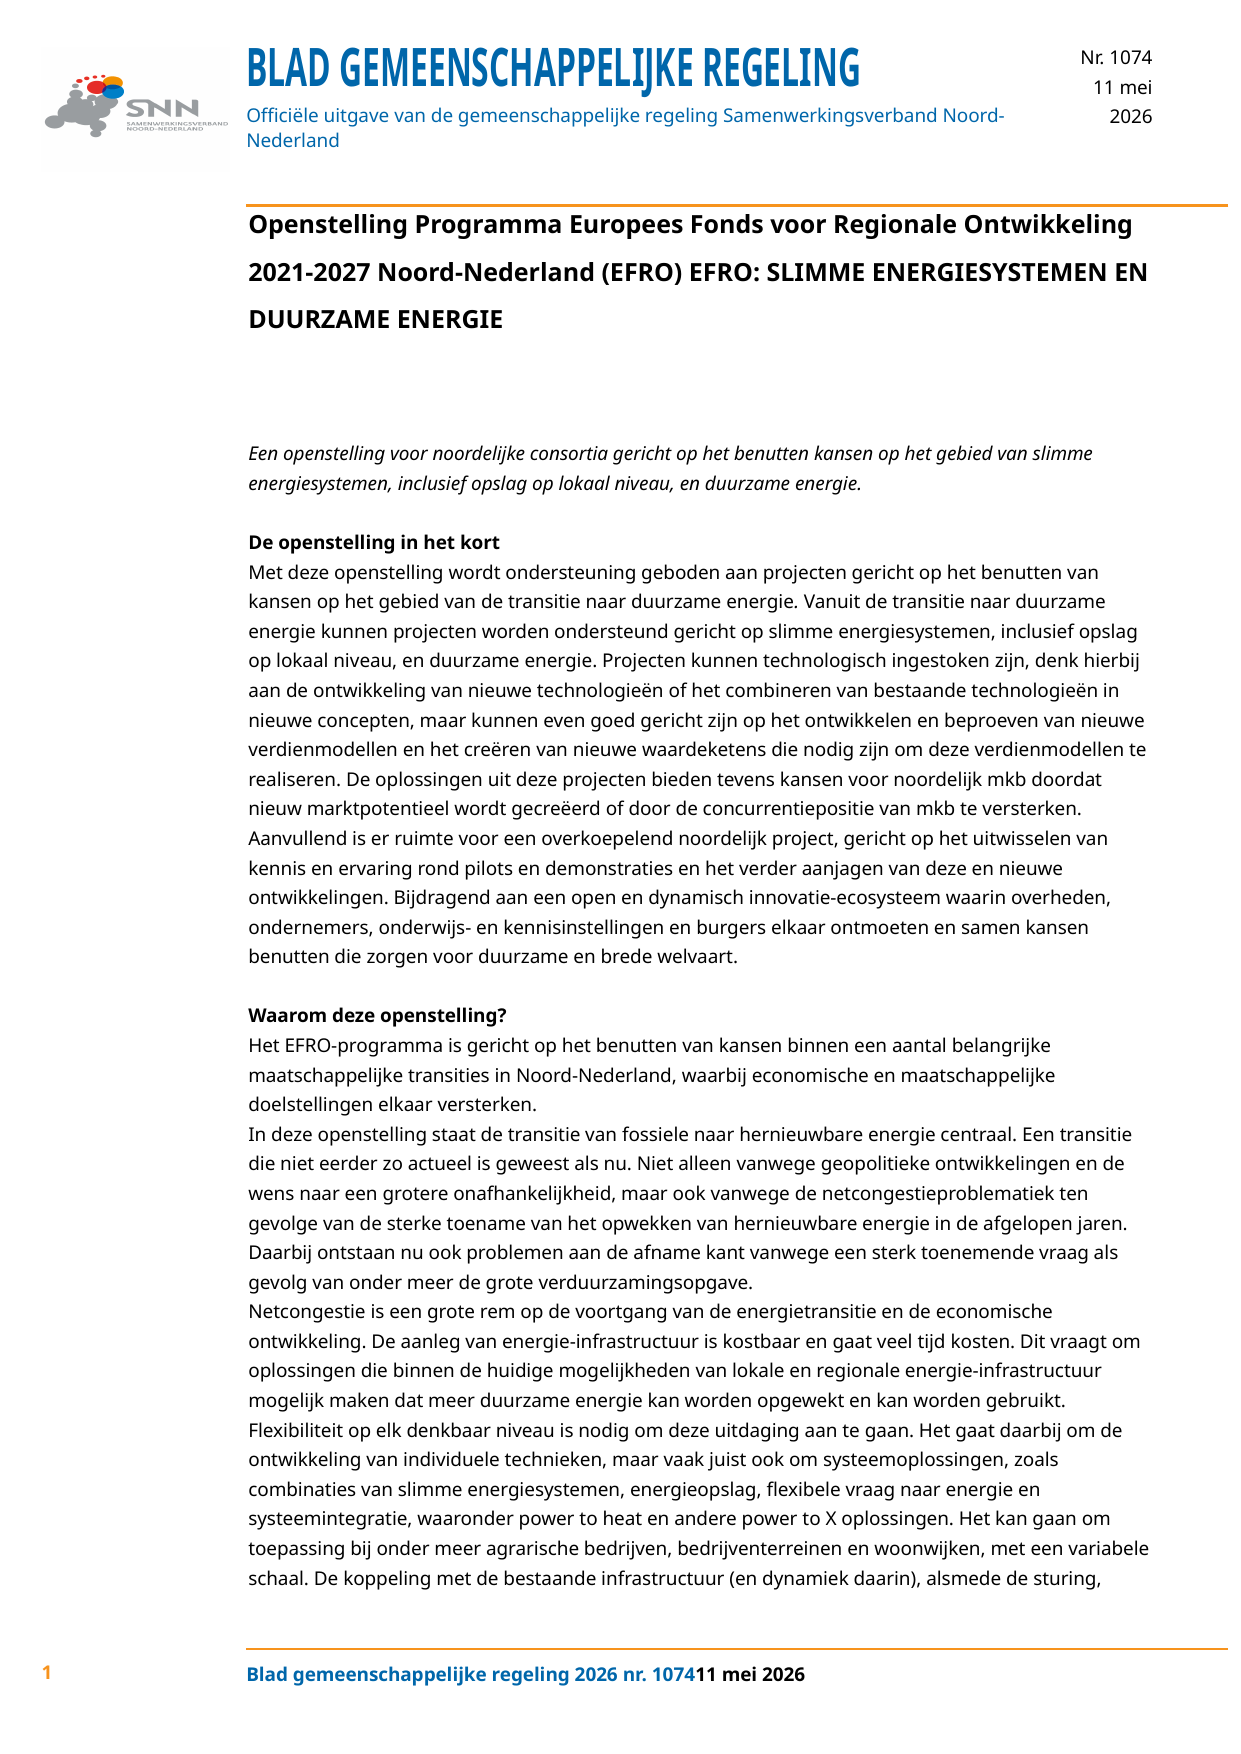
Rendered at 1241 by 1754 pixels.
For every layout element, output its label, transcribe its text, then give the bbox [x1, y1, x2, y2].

text In deze openstelling staat de transitie van fossiele naar hernieuwbare energie centraal. Een transitie die niet eerder zo actueel is geweest als nu. Niet alleen vanwege geopolitieke ontwikkelingen en de wens naar een grotere onafhankelijkheid, maar ook vanwege de netcongestieproblematiek ten gevolge van de sterke toename van het opwekken van hernieuwbare energie in de afgelopen jaren. Daarbij ontstaan nu ook problemen aan de afname kant vanwege een sterk toenemende vraag als gevolg van onder meer de grote verduurzamingsopgave. [248, 1121, 1152, 1294]
text Netcongestie is een grote rem op de voortgang van de energietransitie en de economische ontwikkeling. De aanleg van energie-infrastructuur is kostbaar en gaat veel tijd kosten. Dit vraagt om oplossingen die binnen de huidige mogelijkheden van lokale en regionale energie-infrastructuur mogelijk maken dat meer duurzame energie kan worden opgewekt en kan worden gebruikt. Flexibiliteit op elk denkbaar niveau is nodig om deze uitdaging aan te gaan. Het gaat daarbij om de ontwikkeling van individuele technieken, maar vaak juist ook om systeemoplossingen, zoals combinaties van slimme energiesystemen, energieopslag, flexibele vraag naar energie en systeemintegratie, waaronder power to heat en andere power to X oplossingen. Het kan gaan om toepassing bij onder meer agrarische bedrijven, bedrijventerreinen en woonwijken, met een variabele schaal. De koppeling met de bestaande infrastructuur (en dynamiek daarin), alsmede de sturing, [248, 1298, 1152, 1590]
text Met deze openstelling wordt ondersteuning geboden aan projecten gericht op het benutten van kansen op het gebied van de transitie naar duurzame energie. Vanuit de transitie naar duurzame energie kunnen projecten worden ondersteund gericht op slimme energiesystemen, inclusief opslag op lokaal niveau, en duurzame energie. Projecten kunnen technologisch ingestoken zijn, denk hierbij aan de ontwikkeling van nieuwe technologieën of het combineren van bestaande technologieën in nieuwe concepten, maar kunnen even goed gericht zijn op het ontwikkelen en beproeven van nieuwe verdienmodellen en het creëren van nieuwe waardeketens die nodig zijn om deze verdienmodellen te realiseren. De oplossingen uit deze projecten bieden tevens kansen voor noordelijk mkb doordat nieuw marktpotentieel wordt gecreëerd of door de concurrentiepositie van mkb te versterken. [248, 559, 1152, 821]
text De openstelling in het kort [248, 529, 1152, 555]
text Openstelling Programma Europees Fonds voor Regionale Ontwikkeling 2021-2027 Noord-Nederland (EFRO) EFRO: SLIMME ENERGIESYSTEMEN EN DUURZAME ENERGIE [248, 207, 1152, 336]
text Waarom deze openstelling? [248, 1003, 1152, 1028]
text Het EFRO-programma is gericht op het benutten van kansen binnen een aantal belangrijke maatschappelijke transities in Noord-Nederland, waarbij economische en maatschappelijke doelstellingen elkaar versterken. [248, 1032, 1152, 1117]
text Een openstelling voor noordelijke consortia gericht op het benutten kansen op het gebied van slimme energiesystemen, inclusief opslag op lokaal niveau, en duurzame energie. [248, 441, 1152, 496]
text Aanvullend is er ruimte voor een overkoepelend noordelijk project, gericht op het uitwisselen van kennis en ervaring rond pilots en demonstraties en het verder aanjagen van deze en nieuwe ontwikkelingen. Bijdragend aan een open en dynamisch innovatie-ecosysteem waarin overheden, ondernemers, onderwijs- en kennisinstellingen en burgers elkaar ontmoeten en samen kansen benutten die zorgen voor duurzame en brede welvaart. [248, 825, 1152, 969]
picture [41, 47, 231, 172]
